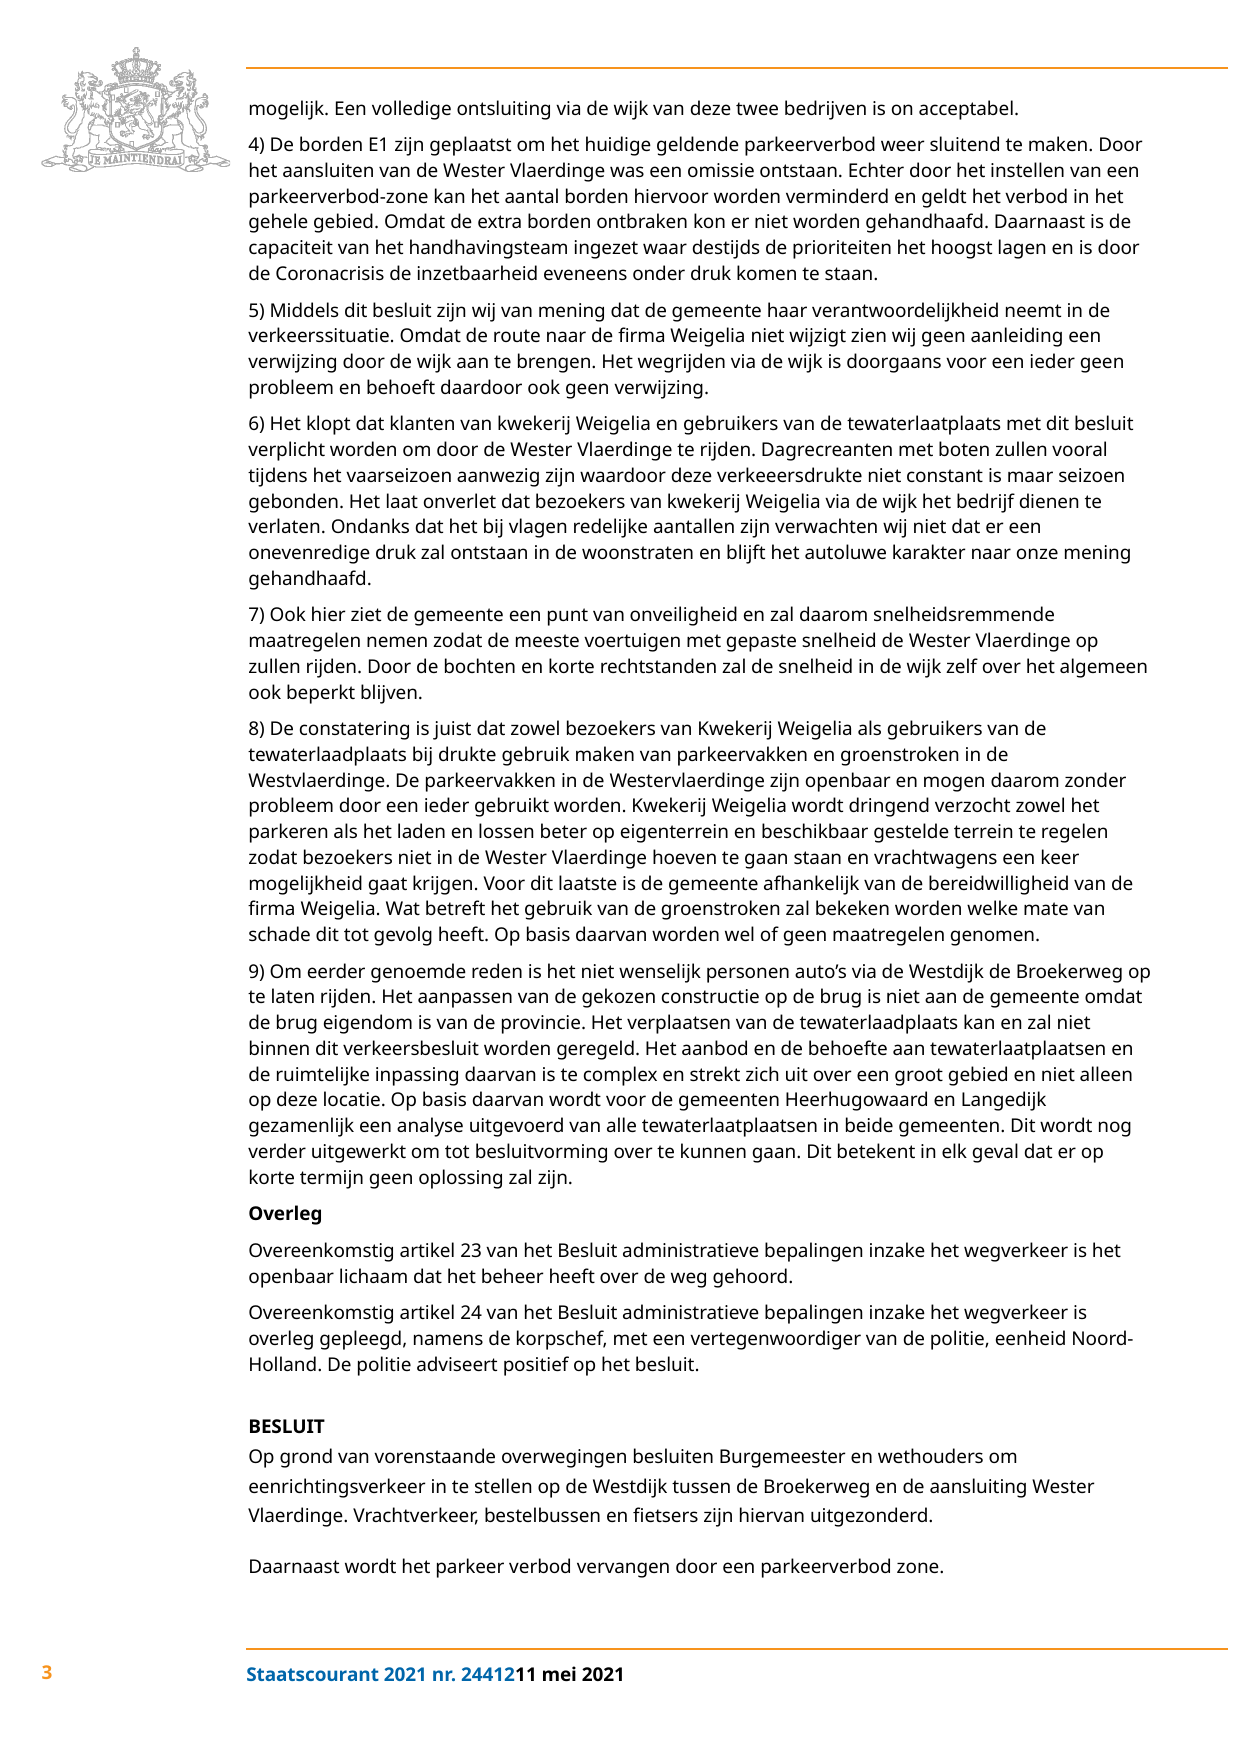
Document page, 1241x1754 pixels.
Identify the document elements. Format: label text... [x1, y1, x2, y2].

text Overeenkomstig artikel 23 van het Besluit administratieve bepalingen inzake het wegverkeer is het openbaar lichaam dat het beheer heeft over de weg gehoord. [248, 1237, 1152, 1289]
text 4) De borden E1 zijn geplaatst om het huidige geldende parkeerverbod weer sluitend te maken. Door het aansluiten van de Wester Vlaerdinge was een omissie ontstaan. Echter door het instellen van een parkeerverbod-zone kan het aantal borden hiervoor worden verminderd en geldt het verbod in het gehele gebied. Omdat de extra borden ontbraken kon er niet worden gehandhaafd. Daarnaast is de capaciteit van het handhavingsteam ingezet waar destijds de prioriteiten het hoogst lagen en is door de Coronacrisis de inzetbaarheid eveneens onder druk komen te staan. [248, 131, 1152, 286]
text Daarnaast wordt het parkeer verbod vervangen door een parkeerverbod zone. [248, 1553, 1152, 1579]
text mogelijk. Een volledige ontsluiting via de wijk van deze twee bedrijven is on acceptabel. [248, 95, 1152, 121]
text Overeenkomstig artikel 24 van het Besluit administratieve bepalingen inzake het wegverkeer is overleg gepleegd, namens de korpschef, met een vertegenwoordiger van de politie, eenheid Noord-Holland. De politie adviseert positief op het besluit. [248, 1299, 1152, 1377]
text 8) De constatering is juist dat zowel bezoekers van Kwekerij Weigelia als gebruikers van de tewaterlaadplaats bij drukte gebruik maken van parkeervakken en groenstroken in de Westvlaerdinge. De parkeervakken in de Westervlaerdinge zijn openbaar en mogen daarom zonder probleem door een ieder gebruikt worden. Kwekerij Weigelia wordt dringend verzocht zowel het parkeren als het laden en lossen beter op eigenterrein en beschikbaar gestelde terrein te regelen zodat bezoekers niet in de Wester Vlaerdinge hoeven te gaan staan en vrachtwagens een keer mogelijkheid gaat krijgen. Voor dit laatste is de gemeente afhankelijk van de bereidwilligheid van de firma Weigelia. Wat betreft het gebruik van de groenstroken zal bekeken worden welke mate van schade dit tot gevolg heeft. Op basis daarvan worden wel of geen maatregelen genomen. [248, 716, 1152, 947]
text 9) Om eerder genoemde reden is het niet wenselijk personen auto’s via de Westdijk de Broekerweg op te laten rijden. Het aanpassen van de gekozen constructie op de brug is niet aan de gemeente omdat de brug eigendom is van de provincie. Het verplaatsen van de tewaterlaadplaats kan en zal niet binnen dit verkeersbesluit worden geregeld. Het aanbod en de behoefte aan tewaterlaatplaatsen en de ruimtelijke inpassing daarvan is te complex en strekt zich uit over een groot gebied en niet alleen op deze locatie. Op basis daarvan wordt voor de gemeenten Heerhugowaard en Langedijk gezamenlijk een analyse uitgevoerd van alle tewaterlaatplaatsen in beide gemeenten. Dit wordt nog verder uitgewerkt om tot besluitvorming over te kunnen gaan. Dit betekent in elk geval dat er op korte termijn geen oplossing zal zijn. [248, 958, 1152, 1189]
text 6) Het klopt dat klanten van kwekerij Weigelia en gebruikers van de tewaterlaatplaats met dit besluit verplicht worden om door de Wester Vlaerdinge te rijden. Dagrecreanten met boten zullen vooral tijdens het vaarseizoen aanwezig zijn waardoor deze verkeeersdrukte niet constant is maar seizoen gebonden. Het laat onverlet dat bezoekers van kwekerij Weigelia via de wijk het bedrijf dienen te verlaten. Ondanks dat het bij vlagen redelijke aantallen zijn verwachten wij niet dat er een onevenredige druk zal ontstaan in de woonstraten en blijft het autoluwe karakter naar onze mening gehandhaafd. [248, 411, 1152, 591]
text Overleg [248, 1201, 1152, 1226]
picture [41, 47, 231, 172]
text 5) Middels dit besluit zijn wij van mening dat de gemeente haar verantwoordelijkheid neemt in de verkeerssituatie. Omdat de route naar de firma Weigelia niet wijzigt zien wij geen aanleiding een verwijzing door de wijk aan te brengen. Het wegrijden via de wijk is doorgaans voor een ieder geen probleem en behoeft daardoor ook geen verwijzing. [248, 297, 1152, 400]
text BESLUIT [248, 1414, 1152, 1439]
text 7) Ook hier ziet de gemeente een punt van onveiligheid en zal daarom snelheidsremmende maatregelen nemen zodat de meeste voertuigen met gepaste snelheid de Wester Vlaerdinge op zullen rijden. Door de bochten en korte rechtstanden zal de snelheid in de wijk zelf over het algemeen ook beperkt blijven. [248, 602, 1152, 704]
text Op grond van vorenstaande overwegingen besluiten Burgemeester en wethouders om eenrichtingsverkeer in te stellen op de Westdijk tussen de Broekerweg en de aansluiting Wester Vlaerdinge. Vrachtverkeer, bestelbussen en fietsers zijn hiervan uitgezonderd. [248, 1443, 1152, 1528]
